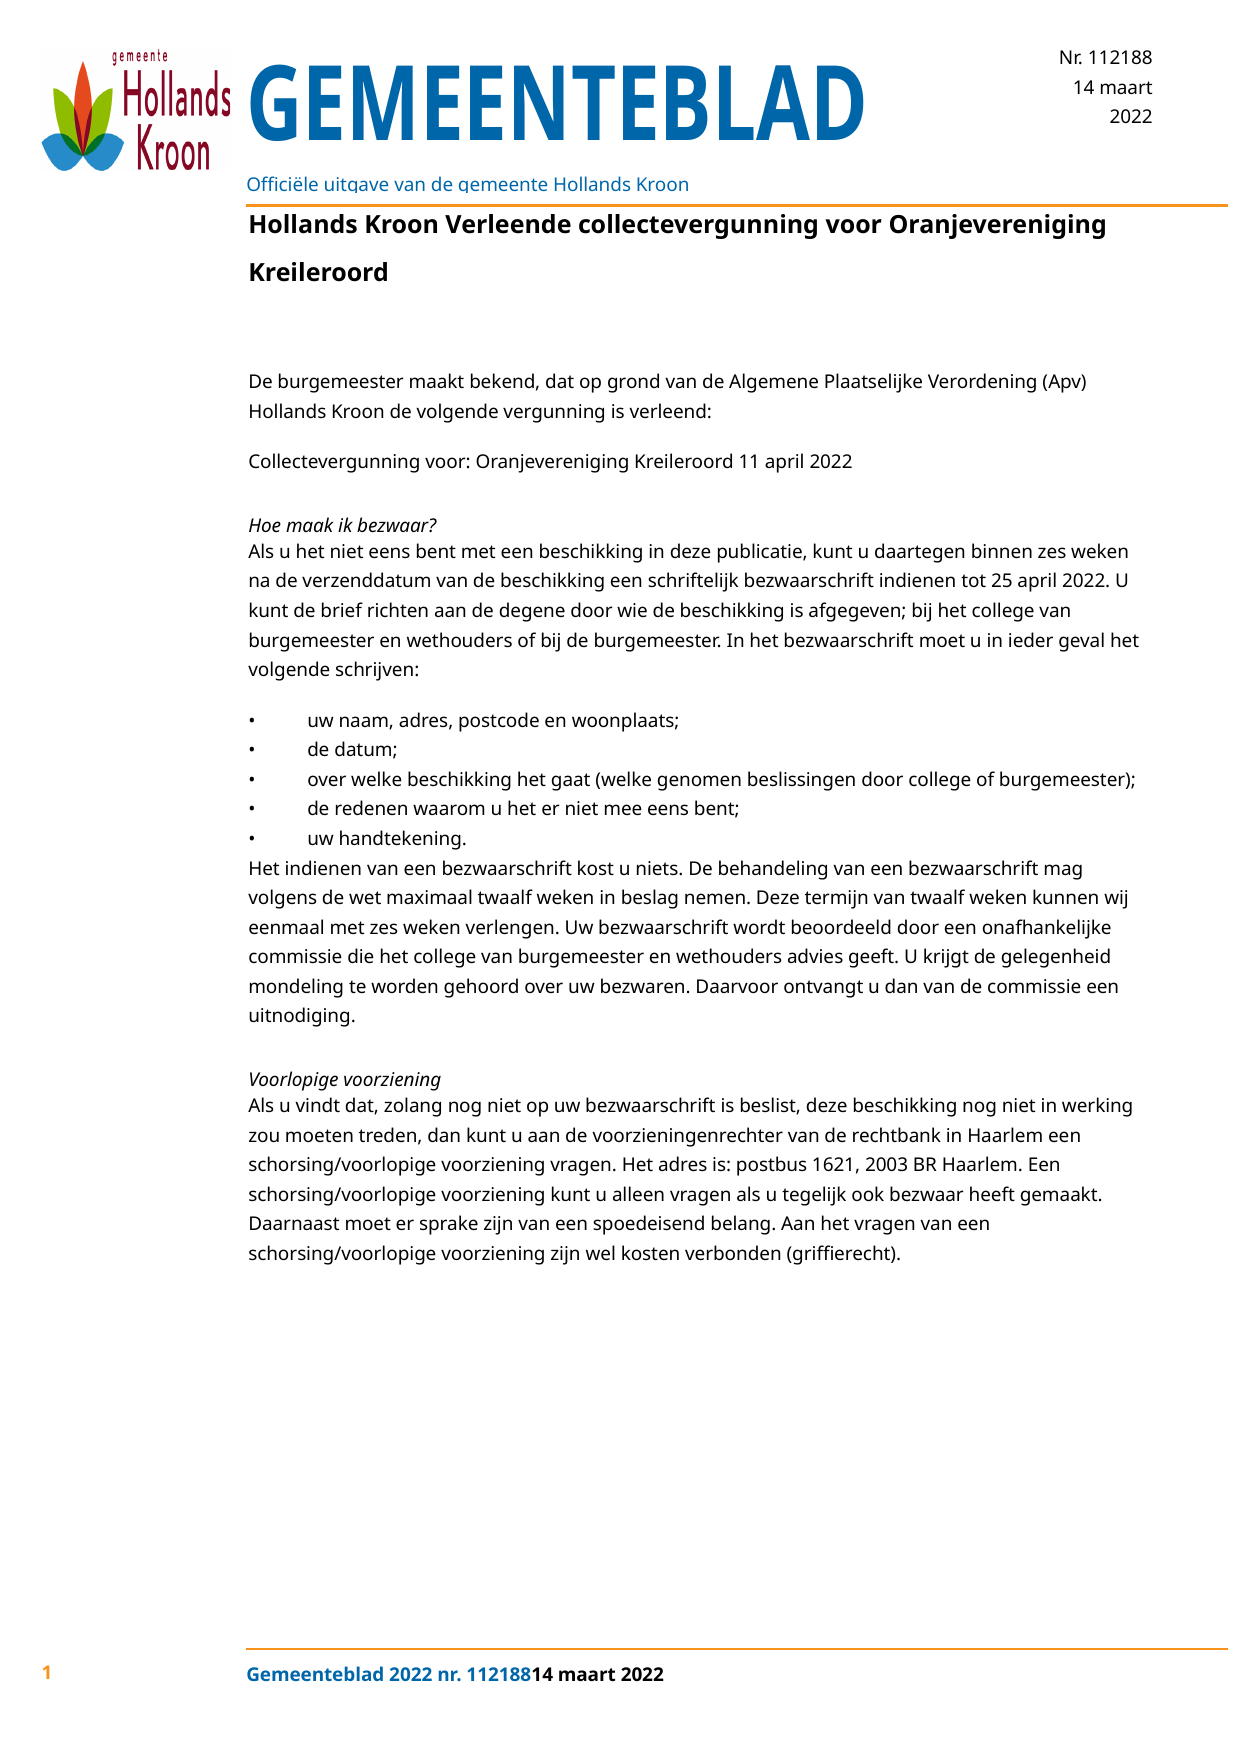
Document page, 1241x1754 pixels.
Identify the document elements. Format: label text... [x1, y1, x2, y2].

text De burgemeester maakt bekend, dat op grond van de Algemene Plaatselijke Verordening (Apv) Hollands Kroon de volgende vergunning is verleend: [248, 368, 1152, 424]
list over welke beschikking het gaat (welke genomen beslissingen door college of burgemeester); [248, 766, 1152, 792]
picture [41, 47, 231, 172]
text Hollands Kroon Verleende collectevergunning voor Oranjevereniging Kreileroord [248, 207, 1152, 288]
text Als u vindt dat, zolang nog niet op uw bezwaarschrift is beslist, deze beschikking nog niet in werking zou moeten treden, dan kunt u aan de voorzieningenrechter van de rechtbank in Haarlem een schorsing/voorlopige voorziening vragen. Het adres is: postbus 1621, 2003 BR Haarlem. Een schorsing/voorlopige voorziening kunt u alleen vragen als u tegelijk ook bezwaar heeft gemaakt. Daarnaast moet er sprake zijn van een spoedeisend belang. Aan het vragen van een schorsing/voorlopige voorziening zijn wel kosten verbonden (griffierecht). [248, 1092, 1152, 1266]
text Collectevergunning voor: Oranjevereniging Kreileroord 11 april 2022 [248, 448, 1152, 474]
text Het indienen van een bezwaarschrift kost u niets. De behandeling van een bezwaarschrift mag volgens de wet maximaal twaalf weken in beslag nemen. Deze termijn van twaalf weken kunnen wij eenmaal met zes weken verlengen. Uw bezwaarschrift wordt beoordeeld door een onafhankelijke commissie die het college van burgemeester en wethouders advies geeft. U krijgt de gelegenheid mondeling te worden gehoord over uw bezwaren. Daarvoor ontvangt u dan van de commissie een uitnodiging. [248, 855, 1152, 1028]
list de datum; [248, 736, 1152, 762]
text Voorlopige voorziening [248, 1067, 1152, 1092]
list uw handtekening. [248, 825, 1152, 851]
list uw naam, adres, postcode en woonplaats; [248, 707, 1152, 732]
text Hoe maak ik bezwaar? [248, 512, 1152, 538]
list de redenen waarom u het er niet mee eens bent; [248, 796, 1152, 821]
text Als u het niet eens bent met een beschikking in deze publicatie, kunt u daartegen binnen zes weken na de verzenddatum van de beschikking een schriftelijk bezwaarschrift indienen tot 25 april 2022. U kunt de brief richten aan de degene door wie de beschikking is afgegeven; bij het college van burgemeester en wethouders of bij de burgemeester. In het bezwaarschrift moet u in ieder geval het volgende schrijven: [248, 538, 1152, 682]
